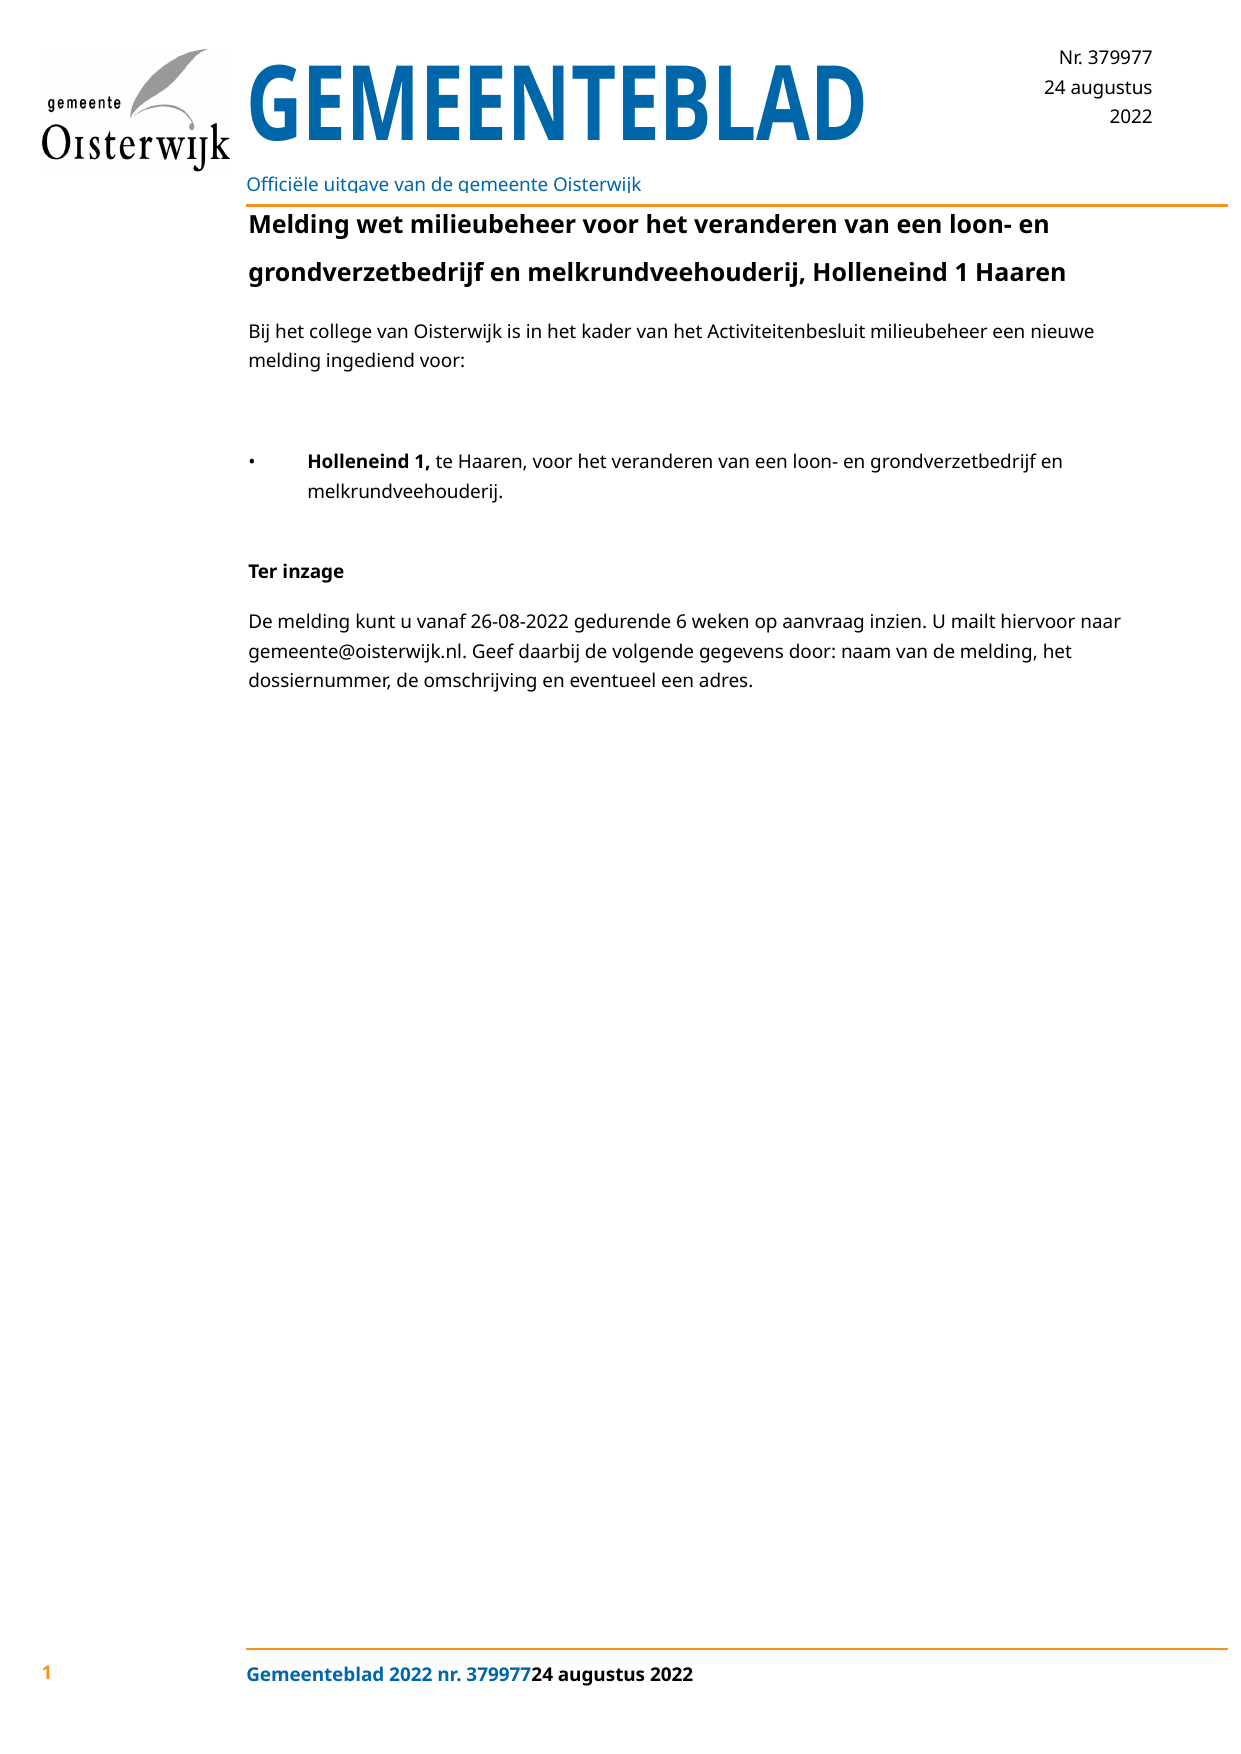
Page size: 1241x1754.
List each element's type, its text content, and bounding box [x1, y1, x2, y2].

picture [41, 47, 231, 172]
text De melding kunt u vanaf 26-08-2022 gedurende 6 weken op aanvraag inzien. U mailt hiervoor naar gemeente@oisterwijk.nl. Geef daarbij de volgende gegevens door: naam van de melding, het dossiernummer, de omschrijving en eventueel een adres. [248, 608, 1152, 693]
list Holleneind 1, te Haaren, voor het veranderen van een loon- en grondverzetbedrijf en melkrundveehouderij. [248, 448, 1152, 504]
text Bij het college van Oisterwijk is in het kader van het Activiteitenbesluit milieubeheer een nieuwe melding ingediend voor: [248, 318, 1152, 373]
text Ter inzage [248, 558, 1152, 584]
text Melding wet milieubeheer voor het veranderen van een loon- en grondverzetbedrijf en melkrundveehouderij, Holleneind 1 Haaren [248, 207, 1152, 288]
